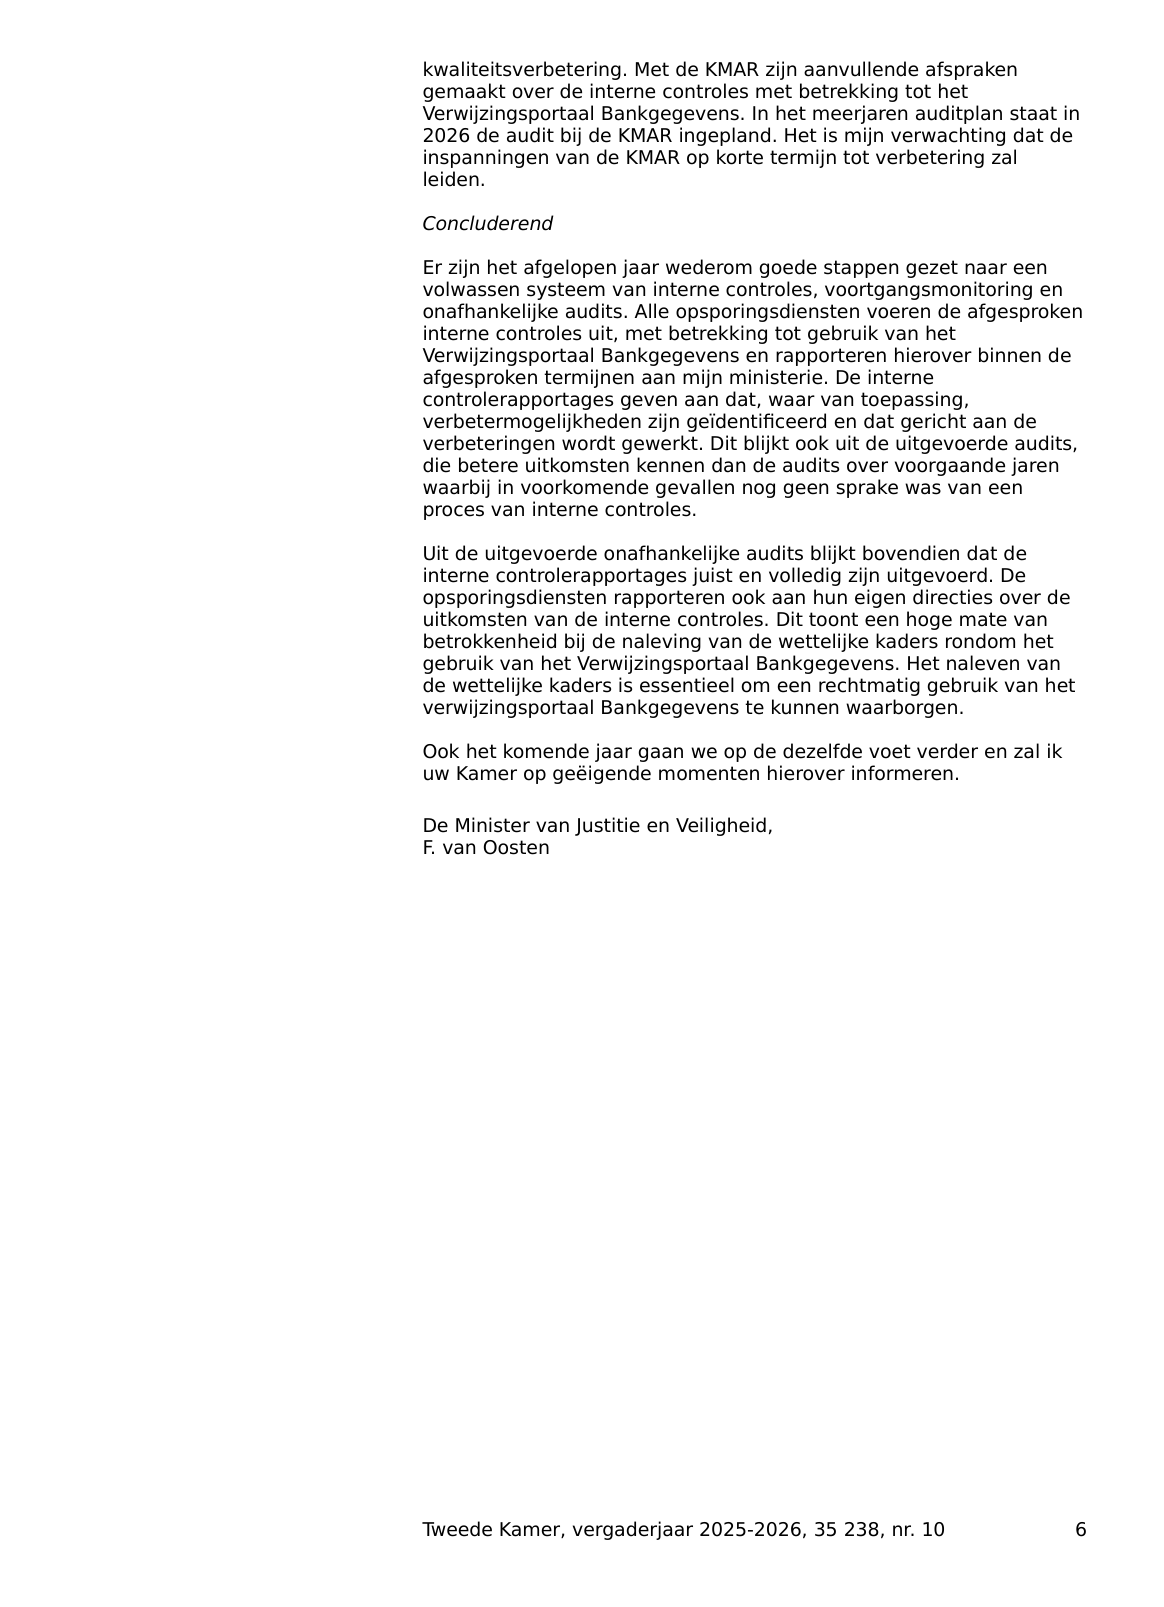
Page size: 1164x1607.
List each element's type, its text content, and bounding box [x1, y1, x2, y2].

subtitle Concluderend [422, 213, 1087, 235]
text Er zijn het afgelopen jaar wederom goede stappen gezet naar een volwassen systeem van interne controles, voortgangsmonitoring en onafhankelijke audits. Alle opsporingsdiensten voeren de afgesproken interne controles uit, met betrekking tot gebruik van het Verwijzingsportaal Bankgegevens en rapporteren hierover binnen de afgesproken termijnen aan mijn ministerie. De interne controlerapportages geven aan dat, waar van toepassing, verbetermogelijkheden zijn geïdentificeerd en dat gericht aan de verbeteringen wordt gewerkt. Dit blijkt ook uit de uitgevoerde audits, die betere uitkomsten kennen dan de audits over voorgaande jaren waarbij in voorkomende gevallen nog geen sprake was van een proces van interne controles. [422, 257, 1087, 521]
text Ook het komende jaar gaan we op de dezelfde voet verder en zal ik uw Kamer op geëigende momenten hierover informeren. [422, 741, 1087, 785]
text De Minister van Justitie en Veiligheid, F. van Oosten [422, 815, 1087, 859]
text Uit de uitgevoerde onafhankelijke audits blijkt bovendien dat de interne controlerapportages juist en volledig zijn uitgevoerd. De opsporingsdiensten rapporteren ook aan hun eigen directies over de uitkomsten van de interne controles. Dit toont een hoge mate van betrokkenheid bij de naleving van de wettelijke kaders rondom het gebruik van het Verwijzingsportaal Bankgegevens. Het naleven van de wettelijke kaders is essentieel om een rechtmatig gebruik van het verwijzingsportaal Bankgegevens te kunnen waarborgen. [422, 543, 1087, 719]
text kwaliteitsverbetering. Met de KMAR zijn aanvullende afspraken gemaakt over de interne controles met betrekking tot het Verwijzingsportaal Bankgegevens. In het meerjaren auditplan staat in 2026 de audit bij de KMAR ingepland. Het is mijn verwachting dat de inspanningen van de KMAR op korte termijn tot verbetering zal leiden. [422, 59, 1087, 191]
